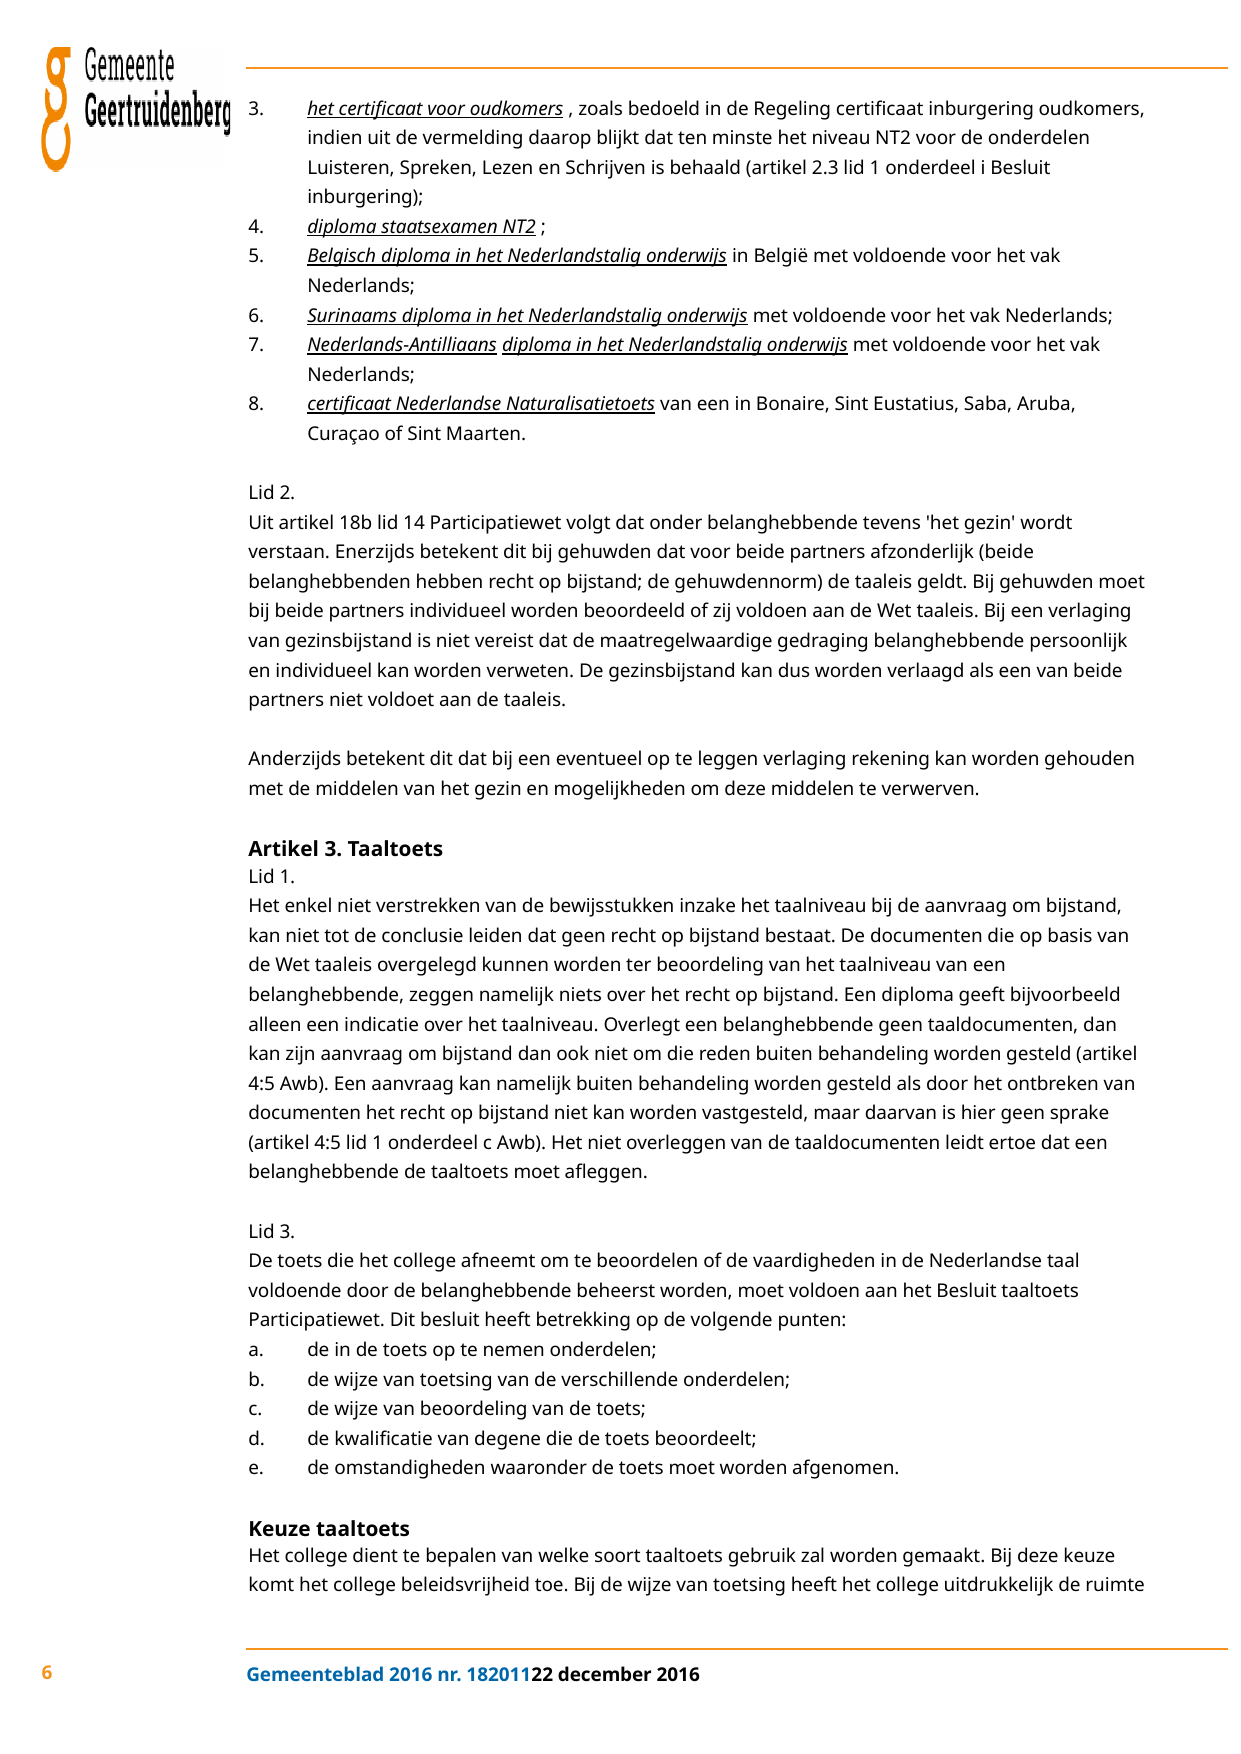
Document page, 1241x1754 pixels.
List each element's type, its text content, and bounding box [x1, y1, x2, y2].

list Belgisch diploma in het Nederlandstalig onderwijs in België met voldoende voor het vak Nederlands; [248, 243, 1152, 298]
list certificaat Nederlandse Naturalisatietoets van een in Bonaire, Sint Eustatius, Saba, Aruba, Curaçao of Sint Maarten. [248, 391, 1152, 446]
text Lid 3. [248, 1218, 1152, 1243]
text Uit artikel 18b lid 14 Participatiewet volgt dat onder belanghebbende tevens 'het gezin' wordt verstaan. Enerzijds betekent dit bij gehuwden dat voor beide partners afzonderlijk (beide belanghebbenden hebben recht op bijstand; de gehuwdennorm) de taaleis geldt. Bij gehuwden moet bij beide partners individueel worden beoordeeld of zij voldoen aan de Wet taaleis. Bij een verlaging van gezinsbijstand is niet vereist dat de maatregelwaardige gedraging belanghebbende persoonlijk en individueel kan worden verweten. De gezinsbijstand kan dus worden verlaagd als een van beide partners niet voldoet aan de taaleis. [248, 509, 1152, 712]
list Surinaams diploma in het Nederlandstalig onderwijs met voldoende voor het vak Nederlands; [248, 302, 1152, 328]
text Lid 1. [248, 863, 1152, 888]
text Anderzijds betekent dit dat bij een eventueel op te leggen verlaging rekening kan worden gehouden met de middelen van het gezin en mogelijkheden om deze middelen te verwerven. [248, 746, 1152, 801]
list de wijze van toetsing van de verschillende onderdelen; [248, 1366, 1152, 1391]
picture [41, 47, 231, 172]
list Nederlands-Antilliaans diploma in het Nederlandstalig onderwijs met voldoende voor het vak Nederlands; [248, 331, 1152, 387]
text Artikel 3. Taaltoets [248, 834, 1152, 863]
list het certificaat voor oudkomers , zoals bedoeld in de Regeling certificaat inburgering oudkomers, indien uit de vermelding daarop blijkt dat ten minste het niveau NT2 voor de onderdelen Luisteren, Spreken, Lezen en Schrijven is behaald (artikel 2.3 lid 1 onderdeel i Besluit inburgering); [248, 95, 1152, 209]
list de kwalificatie van degene die de toets beoordeelt; [248, 1425, 1152, 1451]
list de in de toets op te nemen onderdelen; [248, 1336, 1152, 1362]
list de omstandigheden waaronder de toets moet worden afgenomen. [248, 1454, 1152, 1480]
text Keuze taaltoets [248, 1514, 1152, 1542]
text Het enkel niet verstrekken van de bewijsstukken inzake het taalniveau bij de aanvraag om bijstand, kan niet tot de conclusie leiden dat geen recht op bijstand bestaat. De documenten die op basis van de Wet taaleis overgelegd kunnen worden ter beoordeling van het taalniveau van een belanghebbende, zeggen namelijk niets over het recht op bijstand. Een diploma geeft bijvoorbeeld alleen een indicatie over het taalniveau. Overlegt een belanghebbende geen taaldocumenten, dan kan zijn aanvraag om bijstand dan ook niet om die reden buiten behandeling worden gesteld (artikel 4:5 Awb). Een aanvraag kan namelijk buiten behandeling worden gesteld als door het ontbreken van documenten het recht op bijstand niet kan worden vastgesteld, maar daarvan is hier geen sprake (artikel 4:5 lid 1 onderdeel c Awb). Het niet overleggen van de taaldocumenten leidt ertoe dat een belanghebbende de taaltoets moet afleggen. [248, 892, 1152, 1184]
text De toets die het college afneemt om te beoordelen of de vaardigheden in de Nederlandse taal voldoende door de belanghebbende beheerst worden, moet voldoen aan het Besluit taaltoets Participatiewet. Dit besluit heeft betrekking op de volgende punten: [248, 1247, 1152, 1332]
text Lid 2. [248, 479, 1152, 505]
list diploma staatsexamen NT2 ; [248, 213, 1152, 239]
list de wijze van beoordeling van de toets; [248, 1395, 1152, 1421]
text Het college dient te bepalen van welke soort taaltoets gebruik zal worden gemaakt. Bij deze keuze komt het college beleidsvrijheid toe. Bij de wijze van toetsing heeft het college uitdrukkelijk de ruimte [248, 1542, 1152, 1597]
